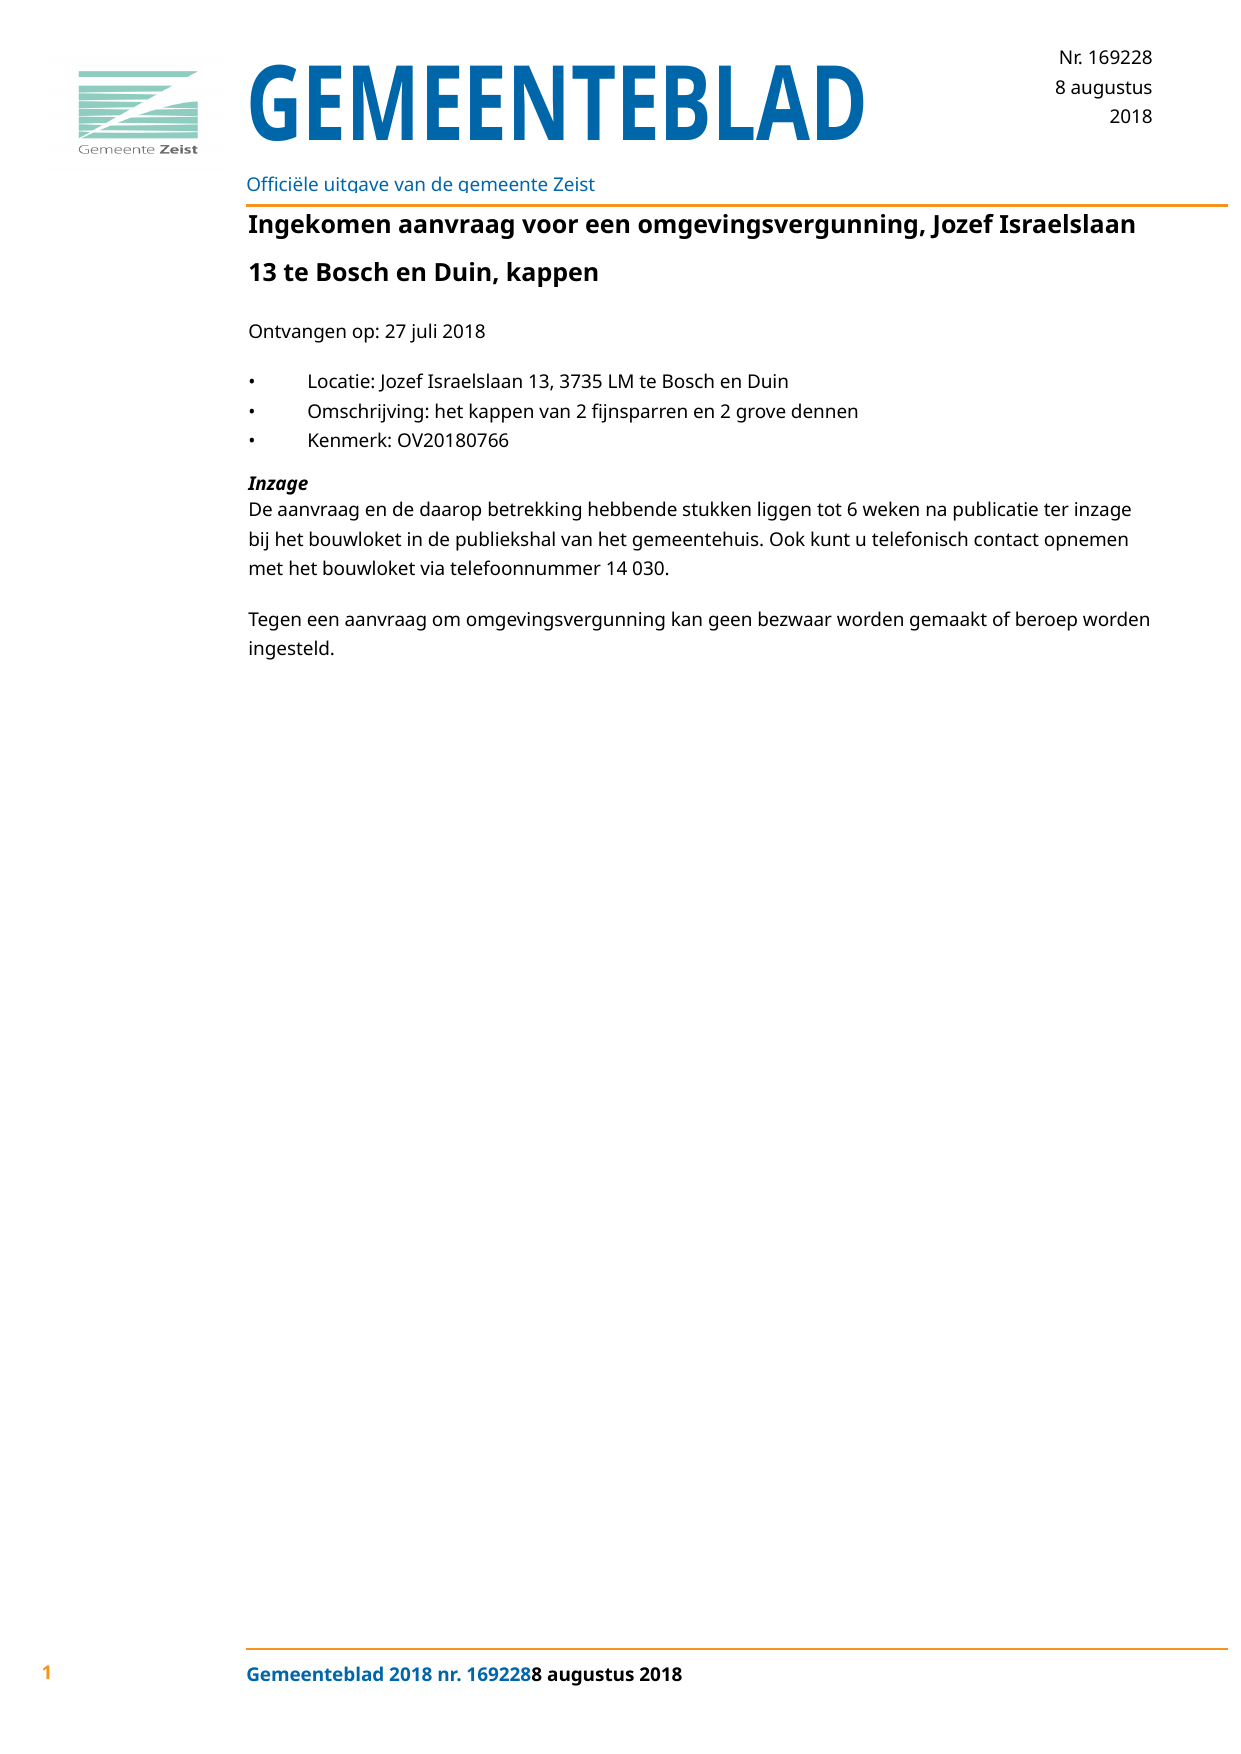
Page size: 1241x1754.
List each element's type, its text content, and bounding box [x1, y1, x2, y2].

list Kenmerk: OV20180766 [248, 427, 1152, 453]
text Tegen een aanvraag om omgevingsvergunning kan geen bezwaar worden gemaakt of beroep worden ingesteld. [248, 606, 1152, 661]
list Omschrijving: het kappen van 2 fijnsparren en 2 grove dennen [248, 398, 1152, 424]
list Locatie: Jozef Israelslaan 13, 3735 LM te Bosch en Duin [248, 368, 1152, 394]
text De aanvraag en de daarop betrekking hebbende stukken liggen tot 6 weken na publicatie ter inzage bij het bouwloket in de publiekshal van het gemeentehuis. Ook kunt u telefonisch contact opnemen met het bouwloket via telefoonnummer 14 030. [248, 496, 1152, 581]
text Ontvangen op: 27 juli 2018 [248, 318, 1152, 344]
text Ingekomen aanvraag voor een omgevingsvergunning, Jozef Israelslaan 13 te Bosch en Duin, kappen [248, 207, 1152, 288]
text Inzage [248, 471, 1152, 496]
picture [41, 47, 231, 172]
